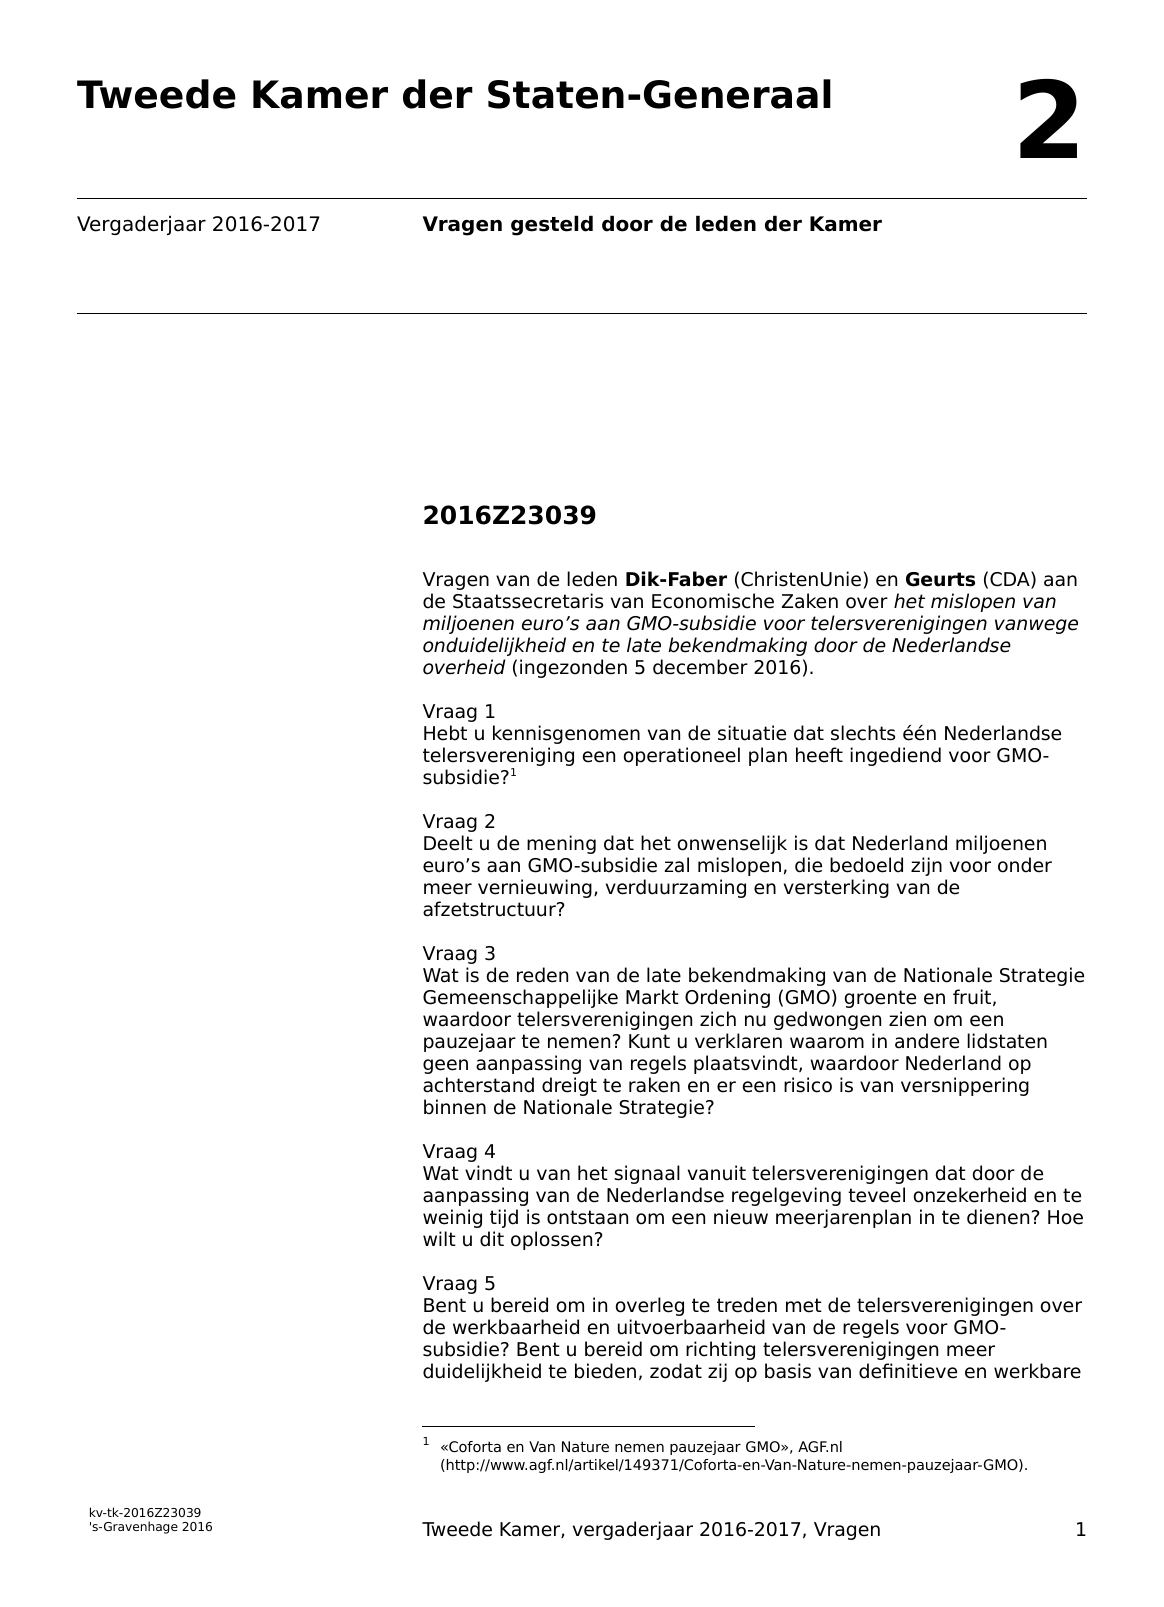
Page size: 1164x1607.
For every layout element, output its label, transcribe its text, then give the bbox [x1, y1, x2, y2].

text kv-tk-2016Z23039 [88, 1506, 323, 1520]
text 2016Z23039 [422, 501, 1087, 531]
table_cell Vergaderjaar 2016-2017 [77, 199, 422, 313]
table_cell Vragen gesteld door de leden der Kamer [422, 199, 1087, 313]
text Vragen van de leden Dik-Faber (ChristenUnie) en Geurts (CDA) aan de Staatssecretaris van Economische Zaken over het mislopen van miljoenen euro’s aan GMO-subsidie voor telersverenigingen vanwege onduidelijkheid en te late bekendmaking door de Nederlandse overheid (ingezonden 5 december 2016). [422, 569, 1087, 679]
text 's-Gravenhage 2016 [88, 1520, 323, 1534]
text Vraag 5 [422, 1273, 1087, 1295]
table_header Tweede Kamer der Staten-Generaal [77, 59, 886, 198]
text Hebt u kennisgenomen van de situatie dat slechts één Nederlandse telersvereniging een operationeel plan heeft ingediend voor GMO-subsidie? [422, 723, 1087, 789]
text Vraag 4 [422, 1141, 1087, 1163]
text Deelt u de mening dat het onwenselijk is dat Nederland miljoenen euro’s aan GMO-subsidie zal mislopen, die bedoeld zijn voor onder meer vernieuwing, verduurzaming en versterking van de afzetstructuur? [422, 833, 1087, 921]
text Wat is de reden van de late bekendmaking van de Nationale Strategie Gemeenschappelijke Markt Ordening (GMO) groente en fruit, waardoor telersverenigingen zich nu gedwongen zien om een pauzejaar te nemen? Kunt u verklaren waarom in andere lidstaten geen aanpassing van regels plaatsvindt, waardoor Nederland op achterstand dreigt te raken en er een risico is van versnippering binnen de Nationale Strategie? [422, 965, 1087, 1119]
text Wat vindt u van het signaal vanuit telersverenigingen dat door de aanpassing van de Nederlandse regelgeving teveel onzekerheid en te weinig tijd is ontstaan om een nieuw meerjarenplan in te dienen? Hoe wilt u dit oplossen? [422, 1163, 1087, 1251]
text Vraag 1 [422, 701, 1087, 723]
text «Coforta en Van Nature nemen pauzejaar GMO», AGF.nl (http://www.agf.nl/artikel/149371/Coforta-en-Van-Nature-nemen-pauzejaar-GMO). [422, 1435, 1087, 1474]
table_header 2 [886, 59, 1087, 198]
text Vraag 3 [422, 943, 1087, 965]
text Vraag 2 [422, 811, 1087, 833]
text Bent u bereid om in overleg te treden met de telersverenigingen over de werkbaarheid en uitvoerbaarheid van de regels voor GMO-subsidie? Bent u bereid om richting telersverenigingen meer duidelijkheid te bieden, zodat zij op basis van definitieve en werkbare [422, 1295, 1087, 1383]
